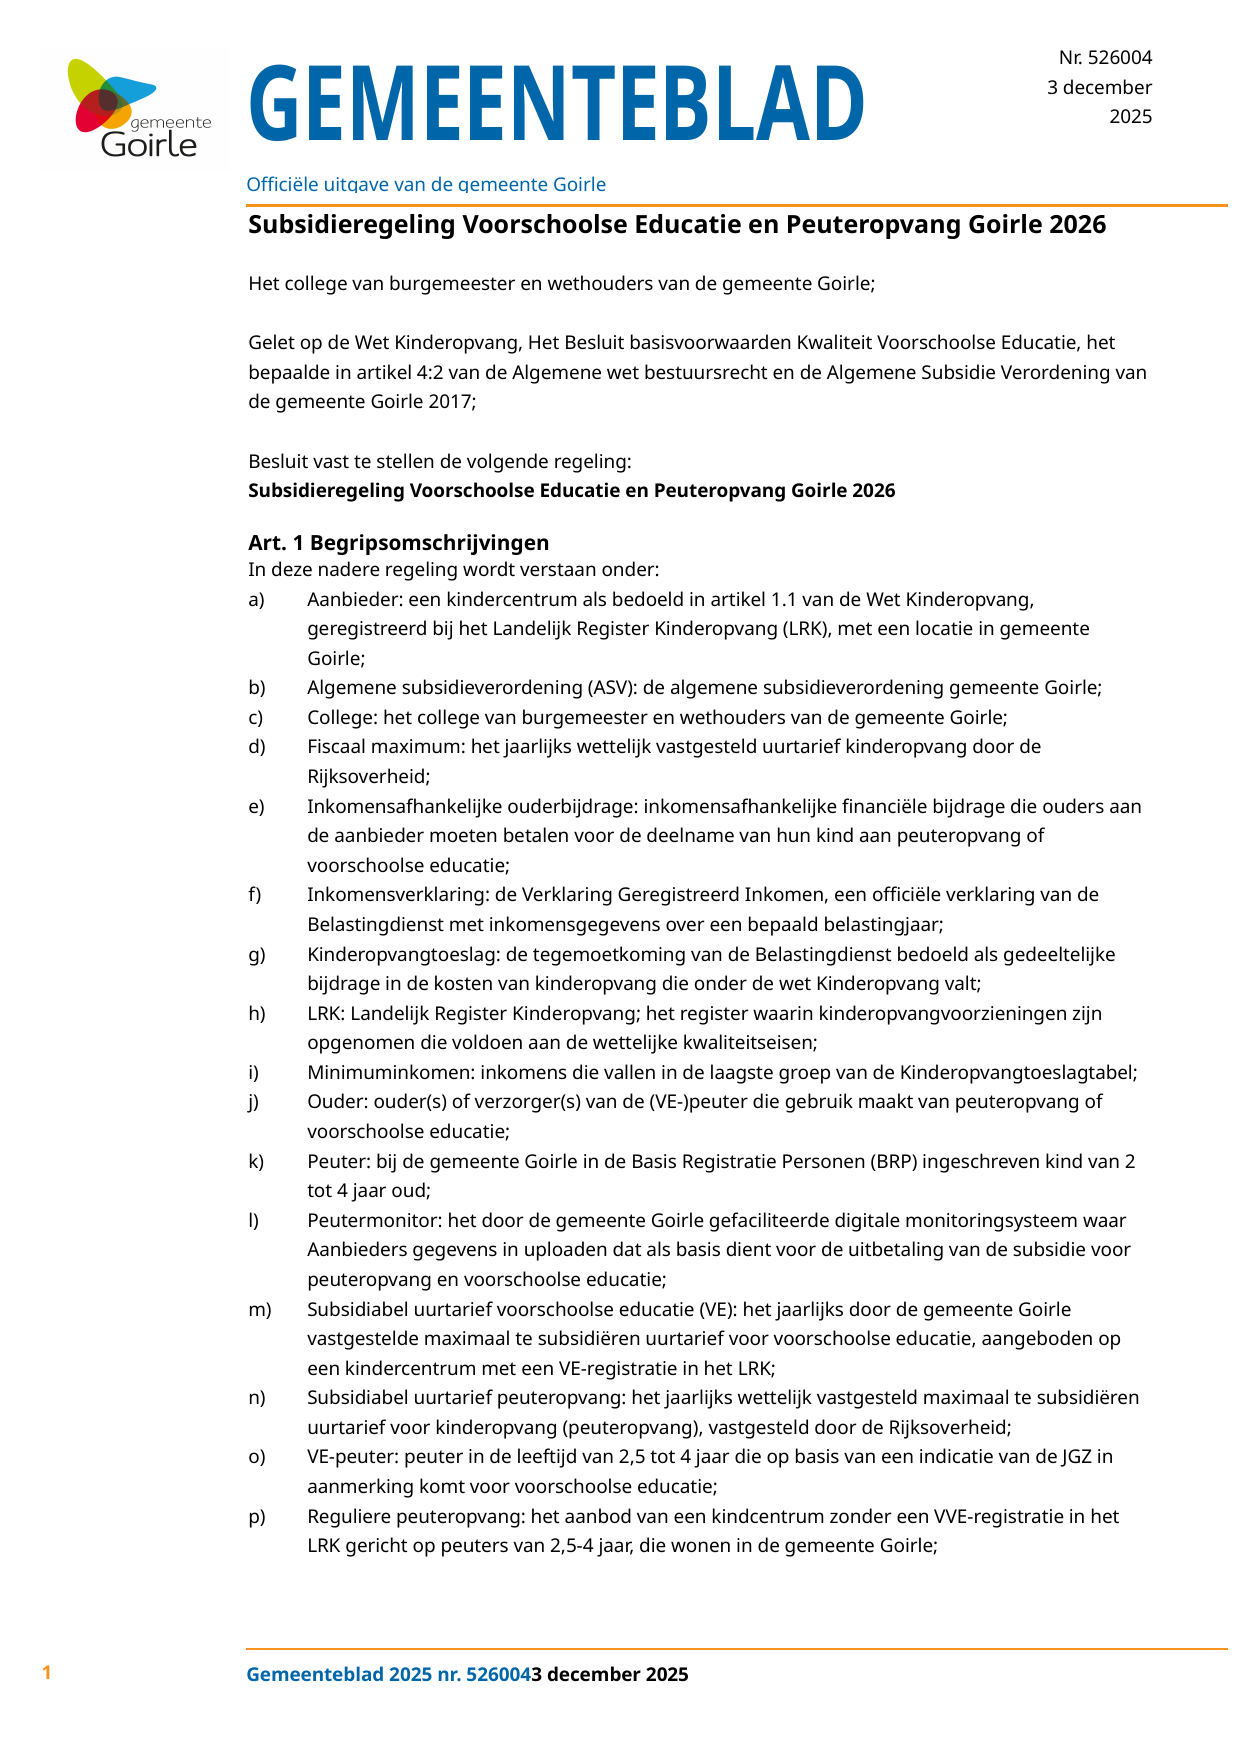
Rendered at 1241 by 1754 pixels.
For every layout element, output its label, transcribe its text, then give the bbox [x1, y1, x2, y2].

text Het college van burgemeester en wethouders van de gemeente Goirle; [248, 270, 1152, 296]
text Subsidieregeling Voorschoolse Educatie en Peuteropvang Goirle 2026 [248, 207, 1152, 241]
list Peuter: bij de gemeente Goirle in de Basis Registratie Personen (BRP) ingeschreven kind van 2 tot 4 jaar oud; [248, 1148, 1152, 1203]
picture [41, 47, 231, 172]
text Gelet op de Wet Kinderopvang, Het Besluit basisvoorwaarden Kwaliteit Voorschoolse Educatie, het bepaalde in artikel 4:2 van de Algemene wet bestuursrecht en de Algemene Subsidie Verordening van de gemeente Goirle 2017; [248, 329, 1152, 414]
list Inkomensafhankelijke ouderbijdrage: inkomensafhankelijke financiële bijdrage die ouders aan de aanbieder moeten betalen voor de deelname van hun kind aan peuteropvang of voorschoolse educatie; [248, 793, 1152, 878]
list Reguliere peuteropvang: het aanbod van een kindcentrum zonder een VVE-registratie in het LRK gericht op peuters van 2,5-4 jaar, die wonen in de gemeente Goirle; [248, 1503, 1152, 1558]
list Kinderopvangtoeslag: de tegemoetkoming van de Belastingdienst bedoeld als gedeeltelijke bijdrage in de kosten van kinderopvang die onder de wet Kinderopvang valt; [248, 941, 1152, 996]
list Aanbieder: een kindercentrum als bedoeld in artikel 1.1 van de Wet Kinderopvang, geregistreerd bij het Landelijk Register Kinderopvang (LRK), met een locatie in gemeente Goirle; [248, 586, 1152, 671]
list Algemene subsidieverordening (ASV): de algemene subsidieverordening gemeente Goirle; [248, 674, 1152, 700]
list College: het college van burgemeester en wethouders van de gemeente Goirle; [248, 704, 1152, 730]
text In deze nadere regeling wordt verstaan onder: [248, 556, 1152, 582]
list Minimuminkomen: inkomens die vallen in de laagste groep van de Kinderopvangtoeslagtabel; [248, 1059, 1152, 1085]
list Peutermonitor: het door de gemeente Goirle gefaciliteerde digitale monitoringsysteem waar Aanbieders gegevens in uploaden dat als basis dient voor de uitbetaling van de subsidie voor peuteropvang en voorschoolse educatie; [248, 1207, 1152, 1292]
list Ouder: ouder(s) of verzorger(s) van de (VE-)peuter die gebruik maakt van peuteropvang of voorschoolse educatie; [248, 1089, 1152, 1144]
list Subsidiabel uurtarief peuteropvang: het jaarlijks wettelijk vastgesteld maximaal te subsidiëren uurtarief voor kinderopvang (peuteropvang), vastgesteld door de Rijksoverheid; [248, 1384, 1152, 1440]
text Subsidieregeling Voorschoolse Educatie en Peuteropvang Goirle 2026 [248, 477, 1152, 503]
text Art. 1 Begripsomschrijvingen [248, 528, 1152, 556]
list LRK: Landelijk Register Kinderopvang; het register waarin kinderopvangvoorzieningen zijn opgenomen die voldoen aan de wettelijke kwaliteitseisen; [248, 1000, 1152, 1055]
list VE-peuter: peuter in de leeftijd van 2,5 tot 4 jaar die op basis van een indicatie van de JGZ in aanmerking komt voor voorschoolse educatie; [248, 1444, 1152, 1499]
list Subsidiabel uurtarief voorschoolse educatie (VE): het jaarlijks door de gemeente Goirle vastgestelde maximaal te subsidiëren uurtarief voor voorschoolse educatie, aangeboden op een kindercentrum met een VE-registratie in het LRK; [248, 1296, 1152, 1381]
list Fiscaal maximum: het jaarlijks wettelijk vastgesteld uurtarief kinderopvang door de Rijksoverheid; [248, 734, 1152, 789]
list Inkomensverklaring: de Verklaring Geregistreerd Inkomen, een officiële verklaring van de Belastingdienst met inkomensgegevens over een bepaald belastingjaar; [248, 882, 1152, 937]
text Besluit vast te stellen de volgende regeling: [248, 448, 1152, 473]
